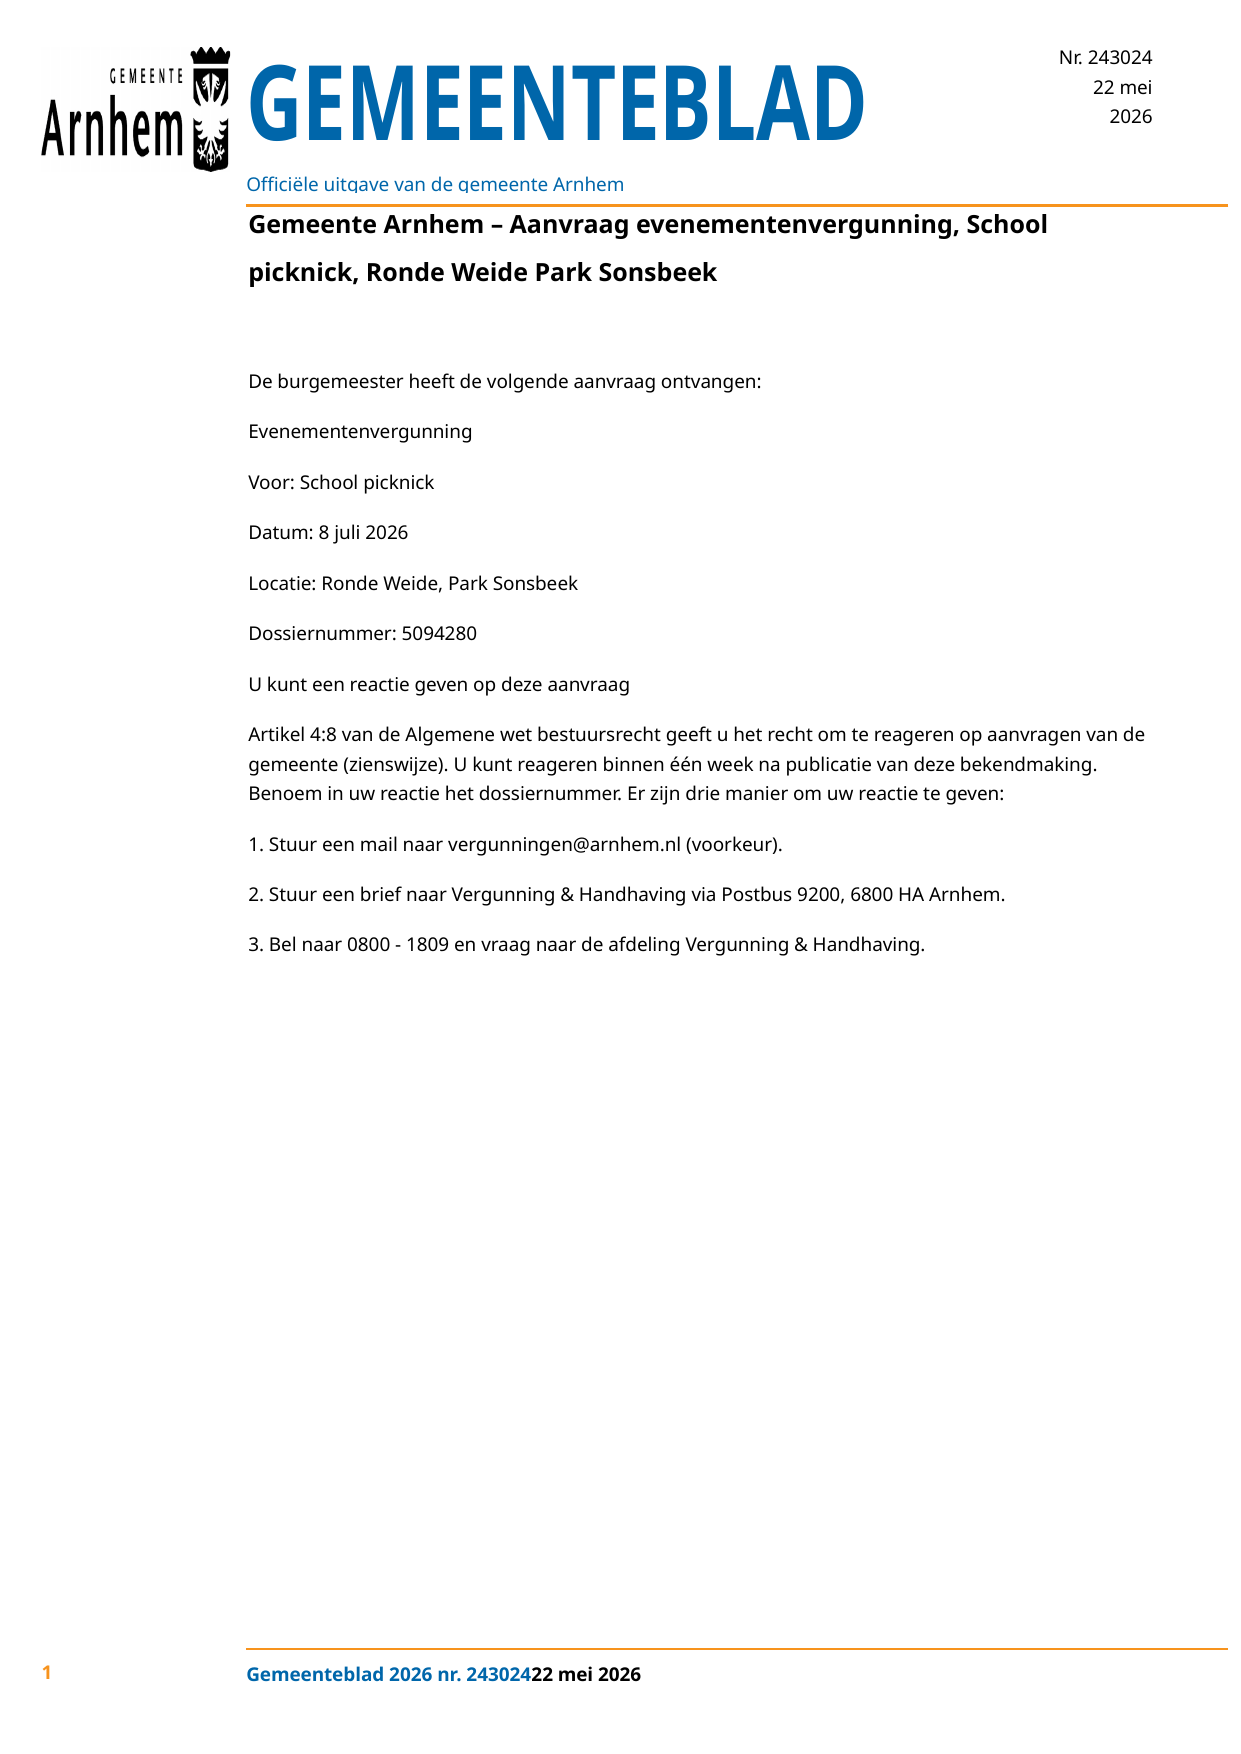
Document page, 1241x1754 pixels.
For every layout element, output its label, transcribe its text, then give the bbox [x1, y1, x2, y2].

text 2. Stuur een brief naar Vergunning & Handhaving via Postbus 9200, 6800 HA Arnhem. [248, 881, 1152, 907]
text 1. Stuur een mail naar vergunningen@arnhem.nl (voorkeur). [248, 831, 1152, 857]
picture [41, 47, 231, 172]
text Locatie: Ronde Weide, Park Sonsbeek [248, 570, 1152, 596]
text Datum: 8 juli 2026 [248, 519, 1152, 545]
text 3. Bel naar 0800 - 1809 en vraag naar de afdeling Vergunning & Handhaving. [248, 932, 1152, 957]
text Voor: School picknick [248, 469, 1152, 495]
text U kunt een reactie geven op deze aanvraag [248, 671, 1152, 697]
text Dossiernummer: 5094280 [248, 620, 1152, 646]
text Gemeente Arnhem – Aanvraag evenementenvergunning, School picknick, Ronde Weide Park Sonsbeek [248, 207, 1152, 288]
text Artikel 4:8 van de Algemene wet bestuursrecht geeft u het recht om te reageren op aanvragen van de gemeente (zienswijze). U kunt reageren binnen één week na publicatie van deze bekendmaking. Benoem in uw reactie het dossiernummer. Er zijn drie manier om uw reactie te geven: [248, 721, 1152, 806]
text Evenementenvergunning [248, 419, 1152, 444]
text De burgemeester heeft de volgende aanvraag ontvangen: [248, 368, 1152, 394]
